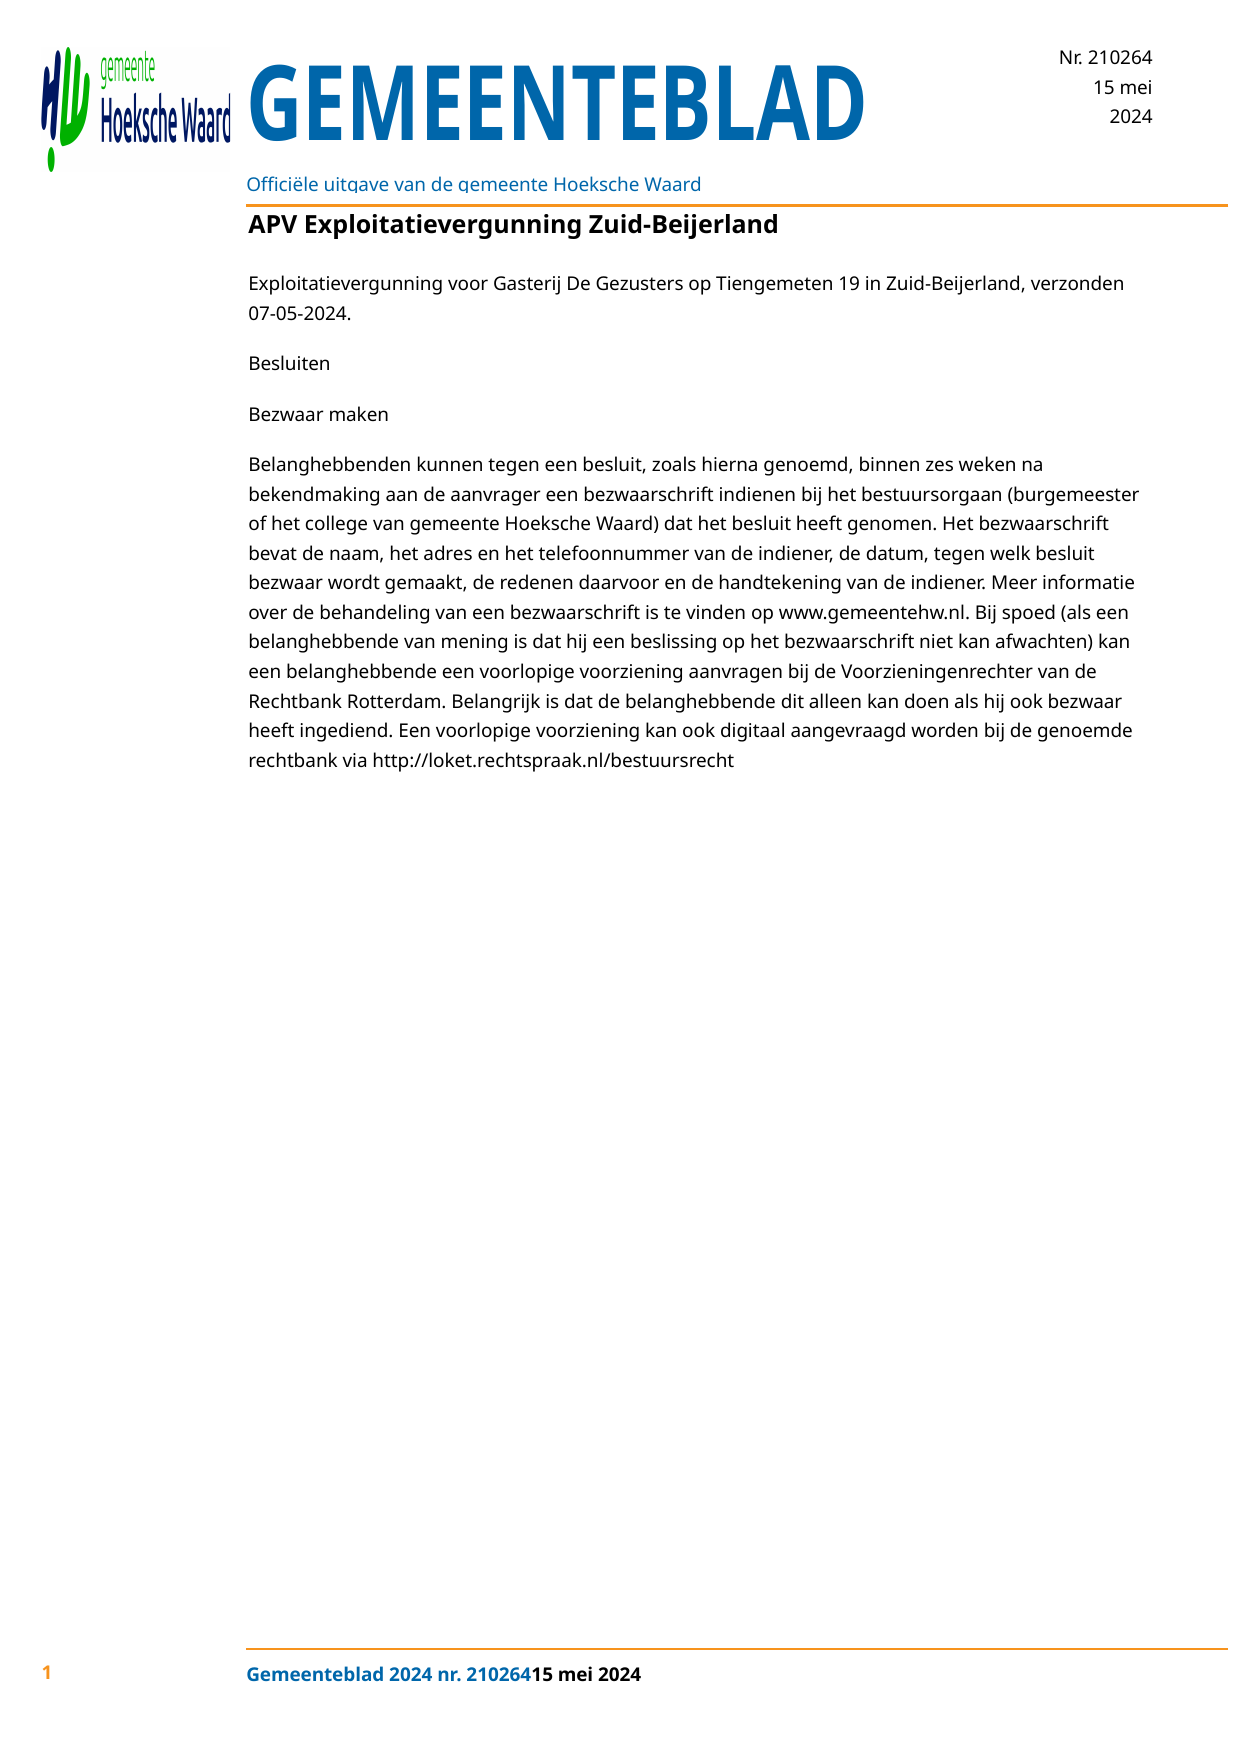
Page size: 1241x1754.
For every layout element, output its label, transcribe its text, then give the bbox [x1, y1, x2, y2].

text Belanghebbenden kunnen tegen een besluit, zoals hierna genoemd, binnen zes weken na bekendmaking aan de aanvrager een bezwaarschrift indienen bij het bestuursorgaan (burgemeester of het college van gemeente Hoeksche Waard) dat het besluit heeft genomen. Het bezwaarschrift bevat de naam, het adres en het telefoonnummer van de indiener, de datum, tegen welk besluit bezwaar wordt gemaakt, de redenen daarvoor en de handtekening van de indiener. Meer informatie over de behandeling van een bezwaarschrift is te vinden op www.gemeentehw.nl. Bij spoed (als een belanghebbende van mening is dat hij een beslissing op het bezwaarschrift niet kan afwachten) kan een belanghebbende een voorlopige voorziening aanvragen bij de Voorzieningenrechter van de Rechtbank Rotterdam. Belangrijk is dat de belanghebbende dit alleen kan doen als hij ook bezwaar heeft ingediend. Een voorlopige voorziening kan ook digitaal aangevraagd worden bij de genoemde rechtbank via http://loket.rechtspraak.nl/bestuursrecht [248, 451, 1152, 773]
text APV Exploitatievergunning Zuid-Beijerland [248, 207, 1152, 241]
text Exploitatievergunning voor Gasterij De Gezusters op Tiengemeten 19 in Zuid-Beijerland, verzonden 07-05-2024. [248, 270, 1152, 326]
text Besluiten [248, 350, 1152, 376]
text Bezwaar maken [248, 401, 1152, 426]
picture [41, 47, 231, 172]
